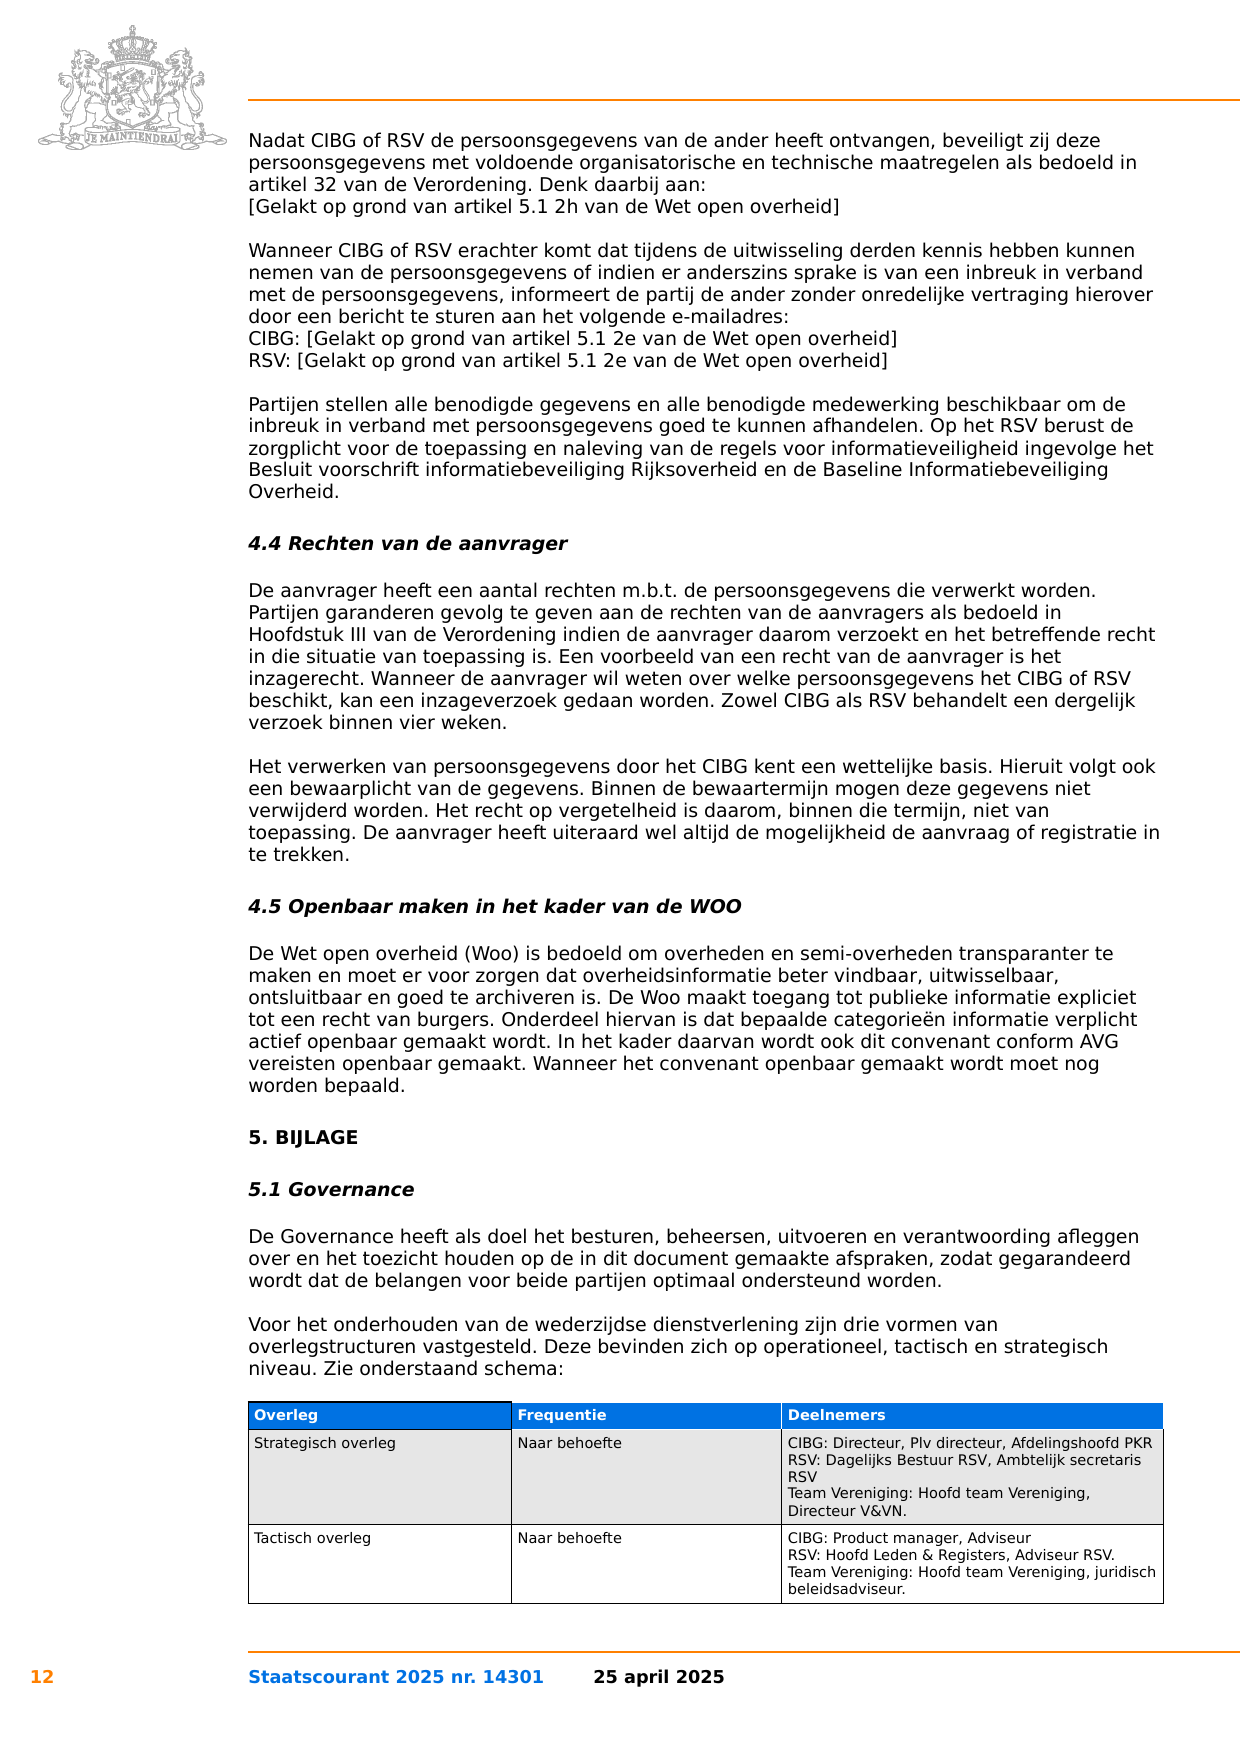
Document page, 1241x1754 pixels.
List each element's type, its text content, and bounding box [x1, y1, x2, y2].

text De aanvrager heeft een aantal rechten m.b.t. de persoonsgegevens die verwerkt worden. Partijen garanderen gevolg te geven aan de rechten van de aanvragers als bedoeld in Hoofdstuk III van de Verordening indien de aanvrager daarom verzoekt en het betreffende recht in die situatie van toepassing is. Een voorbeeld van een recht van de aanvrager is het inzagerecht. Wanneer de aanvrager wil weten over welke persoonsgegevens het CIBG of RSV beschikt, kan een inzageverzoek gedaan worden. Zowel CIBG als RSV behandelt een dergelijk verzoek binnen vier weken. [248, 580, 1163, 734]
text Wanneer CIBG of RSV erachter komt dat tijdens de uitwisseling derden kennis hebben kunnen nemen van de persoonsgegevens of indien er anderszins sprake is van een inbreuk in verband met de persoonsgegevens, informeert de partij de ander zonder onredelijke vertraging hierover door een bericht te sturen aan het volgende e-mailadres: [248, 240, 1163, 328]
table_cell Tactisch overleg [249, 1525, 511, 1602]
table_header Frequentie [512, 1403, 781, 1429]
table_header Overleg [249, 1403, 511, 1429]
table_header Deelnemers [782, 1403, 1163, 1429]
text Nadat CIBG of RSV de persoonsgegevens van de ander heeft ontvangen, beveiligt zij deze persoonsgegevens met voldoende organisatorische en technische maatregelen als bedoeld in artikel 32 van de Verordening. Denk daarbij aan: [248, 130, 1163, 196]
text Partijen stellen alle benodigde gegevens en alle benodigde medewerking beschikbaar om de inbreuk in verband met persoonsgegevens goed te kunnen afhandelen. Op het RSV berust de zorgplicht voor de toepassing en naleving van de regels voor informatieveiligheid ingevolge het Besluit voorschrift informatiebeveiliging Rijksoverheid en de Baseline Informatiebeveiliging Overheid. [248, 393, 1163, 503]
subtitle 5. BIJLAGE [248, 1127, 1163, 1149]
table_cell Strategisch overleg [249, 1430, 511, 1524]
subtitle 4.5 Openbaar maken in het kader van de WOO [248, 896, 1163, 918]
table_cell CIBG: Product manager, Adviseur RSV: Hoofd Leden & Registers, Adviseur RSV. Team Vereniging: Hoofd team Vereniging, juridisch beleidsadviseur. [782, 1525, 1163, 1602]
text RSV: [Gelakt op grond van artikel 5.1 2e van de Wet open overheid] [248, 349, 1163, 372]
text De Governance heeft als doel het besturen, beheersen, uitvoeren en verantwoording afleggen over en het toezicht houden op de in dit document gemaakte afspraken, zodat gegarandeerd wordt dat de belangen voor beide partijen optimaal ondersteund worden. [248, 1226, 1163, 1292]
text Voor het onderhouden van de wederzijdse dienstverlening zijn drie vormen van overlegstructuren vastgesteld. Deze bevinden zich op operationeel, tactisch en strategisch niveau. Zie onderstaand schema: [248, 1313, 1163, 1379]
text Het verwerken van persoonsgegevens door het CIBG kent een wettelijke basis. Hieruit volgt ook een bewaarplicht van de gegevens. Binnen de bewaartermijn mogen deze gegevens niet verwijderd worden. Het recht op vergetelheid is daarom, binnen die termijn, niet van toepassing. De aanvrager heeft uiteraard wel altijd de mogelijkheid de aanvraag of registratie in te trekken. [248, 756, 1163, 866]
text [Gelakt op grond van artikel 5.1 2h van de Wet open overheid] [248, 196, 1163, 218]
subtitle 5.1 Governance [248, 1179, 1163, 1201]
table_cell CIBG: Directeur, Plv directeur, Afdelingshoofd PKR RSV: Dagelijks Bestuur RSV, Ambtelijk secretaris RSV Team Vereniging: Hoofd team Vereniging, Directeur V&VN. [782, 1430, 1163, 1524]
text De Wet open overheid (Woo) is bedoeld om overheden en semi-overheden transparanter te maken en moet er voor zorgen dat overheidsinformatie beter vindbaar, uitwisselbaar, ontsluitbaar en goed te archiveren is. De Woo maakt toegang tot publieke informatie expliciet tot een recht van burgers. Onderdeel hiervan is dat bepaalde categorieën informatie verplicht actief openbaar gemaakt wordt. In het kader daarvan wordt ook dit convenant conform AVG vereisten openbaar gemaakt. Wanneer het convenant openbaar gemaakt wordt moet nog worden bepaald. [248, 943, 1163, 1097]
table_cell Naar behoefte [512, 1430, 781, 1524]
subtitle 4.4 Rechten van de aanvrager [248, 533, 1163, 555]
text CIBG: [Gelakt op grond van artikel 5.1 2e van de Wet open overheid] [248, 328, 1163, 349]
picture [38, 25, 227, 150]
table_cell Naar behoefte [512, 1525, 781, 1602]
